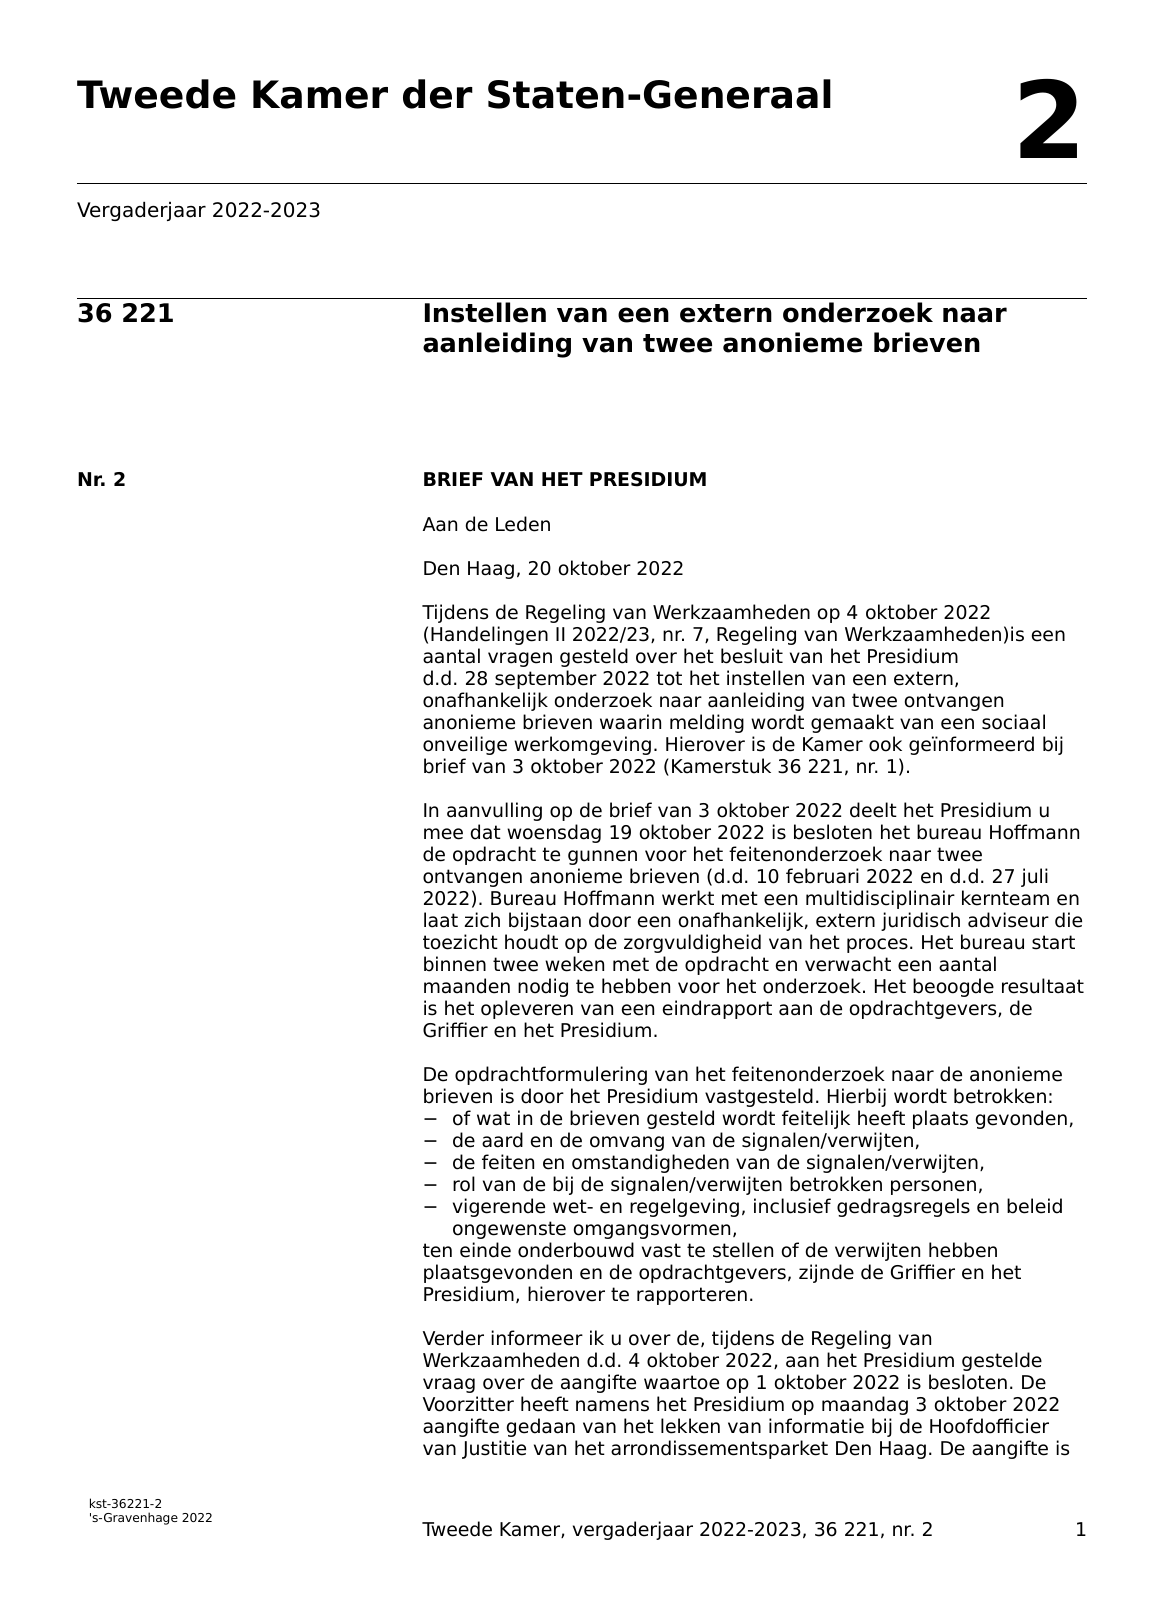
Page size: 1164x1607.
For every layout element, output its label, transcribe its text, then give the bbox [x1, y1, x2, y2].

table_cell Vergaderjaar 2022-2023 [77, 184, 1087, 298]
text Aan de Leden [422, 513, 1087, 536]
text ten einde onderbouwd vast te stellen of de verwijten hebben plaatsgevonden en de opdrachtgevers, zijnde de Griffier en het Presidium, hierover te rapporteren. [422, 1240, 1087, 1306]
text Den Haag, 20 oktober 2022 [422, 558, 1087, 580]
text kst-36221-2 [88, 1497, 323, 1511]
subtitle Nr. 2 BRIEF VAN HET PRESIDIUM [77, 469, 1087, 491]
text Tijdens de Regeling van Werkzaamheden op 4 oktober 2022 (Handelingen II 2022/23, nr. 7, Regeling van Werkzaamheden)is een aantal vragen gesteld over het besluit van het Presidium d.d. 28 september 2022 tot het instellen van een extern, onafhankelijk onderzoek naar aanleiding van twee ontvangen anonieme brieven waarin melding wordt gemaakt van een sociaal onveilige werkomgeving. Hierover is de Kamer ook geïnformeerd bij brief van 3 oktober 2022 (Kamerstuk 36 221, nr. 1). [422, 602, 1087, 778]
text − de feiten en omstandigheden van de signalen/verwijten, [422, 1152, 1087, 1174]
text − vigerende wet- en regelgeving, inclusief gedragsregels en beleid ongewenste omgangsvormen, [422, 1196, 1087, 1240]
text Verder informeer ik u over de, tijdens de Regeling van Werkzaamheden d.d. 4 oktober 2022, aan het Presidium gestelde vraag over de aangifte waartoe op 1 oktober 2022 is besloten. De Voorzitter heeft namens het Presidium op maandag 3 oktober 2022 aangifte gedaan van het lekken van informatie bij de Hoofdofficier van Justitie van het arrondissementsparket Den Haag. De aangifte is [422, 1328, 1087, 1460]
text − rol van de bij de signalen/verwijten betrokken personen, [422, 1174, 1087, 1196]
text De opdrachtformulering van het feitenonderzoek naar de anonieme brieven is door het Presidium vastgesteld. Hierbij wordt betrokken: [422, 1064, 1087, 1108]
text 's-Gravenhage 2022 [88, 1511, 323, 1525]
text − de aard en de omvang van de signalen/verwijten, [422, 1130, 1087, 1152]
table_header Tweede Kamer der Staten-Generaal [77, 59, 886, 183]
text − of wat in de brieven gesteld wordt feitelijk heeft plaats gevonden, [422, 1108, 1087, 1130]
subtitle 36 221 Instellen van een extern onderzoek naar aanleiding van twee anonieme brieven [77, 299, 1087, 358]
table_header 2 [886, 59, 1087, 183]
text In aanvulling op de brief van 3 oktober 2022 deelt het Presidium u mee dat woensdag 19 oktober 2022 is besloten het bureau Hoffmann de opdracht te gunnen voor het feitenonderzoek naar twee ontvangen anonieme brieven (d.d. 10 februari 2022 en d.d. 27 juli 2022). Bureau Hoffmann werkt met een multidisciplinair kernteam en laat zich bijstaan door een onafhankelijk, extern juridisch adviseur die toezicht houdt op de zorgvuldigheid van het proces. Het bureau start binnen twee weken met de opdracht en verwacht een aantal maanden nodig te hebben voor het onderzoek. Het beoogde resultaat is het opleveren van een eindrapport aan de opdrachtgevers, de Griffier en het Presidium. [422, 800, 1087, 1042]
